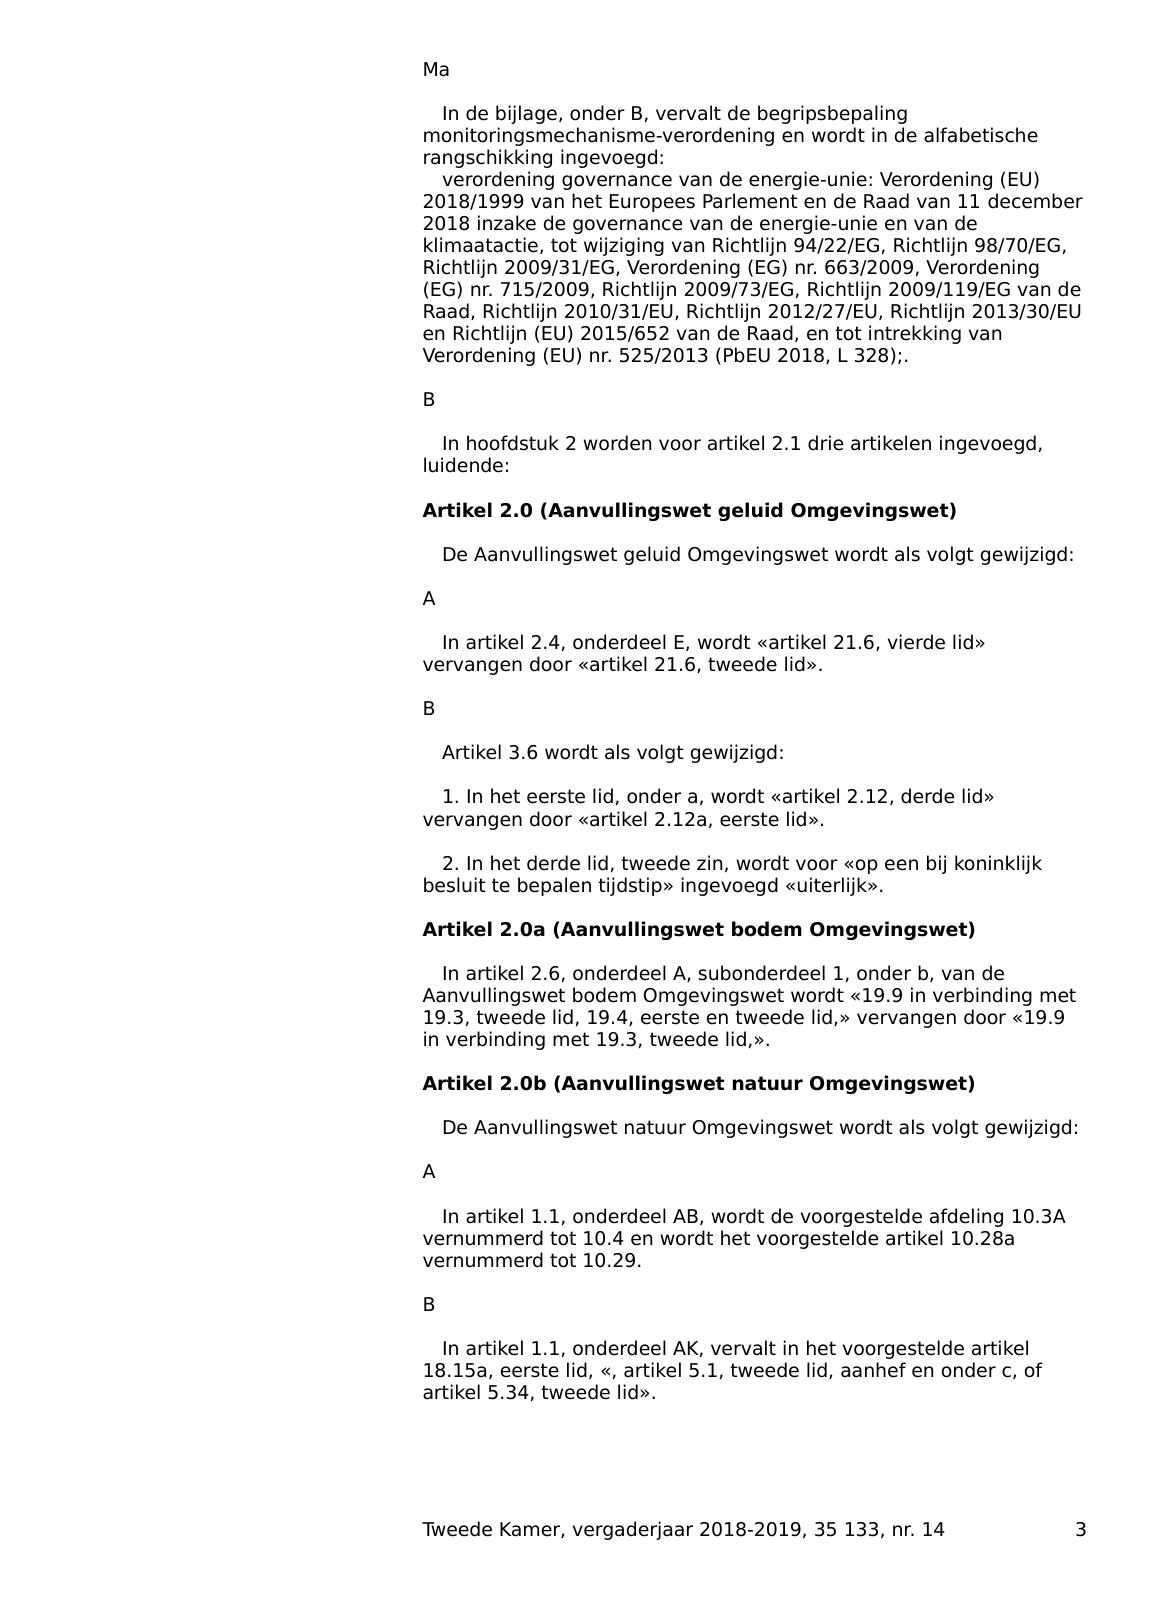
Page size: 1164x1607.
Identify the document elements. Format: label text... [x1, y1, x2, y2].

subtitle Artikel 2.0a (Aanvullingswet bodem Omgevingswet) [422, 919, 1087, 941]
text In de bijlage, onder B, vervalt de begripsbepaling monitoringsmechanisme-verordening en wordt in de alfabetische rangschikking ingevoegd: [422, 103, 1087, 169]
subtitle B [422, 389, 1087, 411]
text In artikel 1.1, onderdeel AB, wordt de voorgestelde afdeling 10.3A vernummerd tot 10.4 en wordt het voorgestelde artikel 10.28a vernummerd tot 10.29. [422, 1206, 1087, 1271]
text 2. In het derde lid, tweede zin, wordt voor «op een bij koninklijk besluit te bepalen tijdstip» ingevoegd «uiterlijk». [422, 853, 1087, 897]
subtitle A [422, 588, 1087, 610]
text In artikel 2.6, onderdeel A, subonderdeel 1, onder b, van de Aanvullingswet bodem Omgevingswet wordt «19.9 in verbinding met 19.3, tweede lid, 19.4, eerste en tweede lid,» vervangen door «19.9 in verbinding met 19.3, tweede lid,». [422, 963, 1087, 1051]
text In artikel 2.4, onderdeel E, wordt «artikel 21.6, vierde lid» vervangen door «artikel 21.6, tweede lid». [422, 632, 1087, 676]
text Artikel 3.6 wordt als volgt gewijzigd: [422, 742, 1087, 764]
subtitle Ma [422, 59, 1087, 81]
text verordening governance van de energie-unie: Verordening (EU) 2018/1999 van het Europees Parlement en de Raad van 11 december 2018 inzake de governance van de energie-unie en van de klimaatactie, tot wijziging van Richtlijn 94/22/EG, Richtlijn 98/70/EG, Richtlijn 2009/31/EG, Verordening (EG) nr. 663/2009, Verordening (EG) nr. 715/2009, Richtlijn 2009/73/EG, Richtlijn 2009/119/EG van de Raad, Richtlijn 2010/31/EU, Richtlijn 2012/27/EU, Richtlijn 2013/30/EU en Richtlijn (EU) 2015/652 van de Raad, en tot intrekking van Verordening (EU) nr. 525/2013 (PbEU 2018, L 328);. [422, 169, 1087, 367]
subtitle Artikel 2.0b (Aanvullingswet natuur Omgevingswet) [422, 1073, 1087, 1095]
text De Aanvullingswet geluid Omgevingswet wordt als volgt gewijzigd: [422, 544, 1087, 566]
text De Aanvullingswet natuur Omgevingswet wordt als volgt gewijzigd: [422, 1117, 1087, 1139]
subtitle A [422, 1161, 1087, 1183]
subtitle B [422, 698, 1087, 720]
text 1. In het eerste lid, onder a, wordt «artikel 2.12, derde lid» vervangen door «artikel 2.12a, eerste lid». [422, 786, 1087, 830]
subtitle B [422, 1294, 1087, 1316]
text In hoofdstuk 2 worden voor artikel 2.1 drie artikelen ingevoegd, luidende: [422, 433, 1087, 477]
subtitle Artikel 2.0 (Aanvullingswet geluid Omgevingswet) [422, 499, 1087, 521]
text In artikel 1.1, onderdeel AK, vervalt in het voorgestelde artikel 18.15a, eerste lid, «, artikel 5.1, tweede lid, aanhef en onder c, of artikel 5.34, tweede lid». [422, 1338, 1087, 1404]
